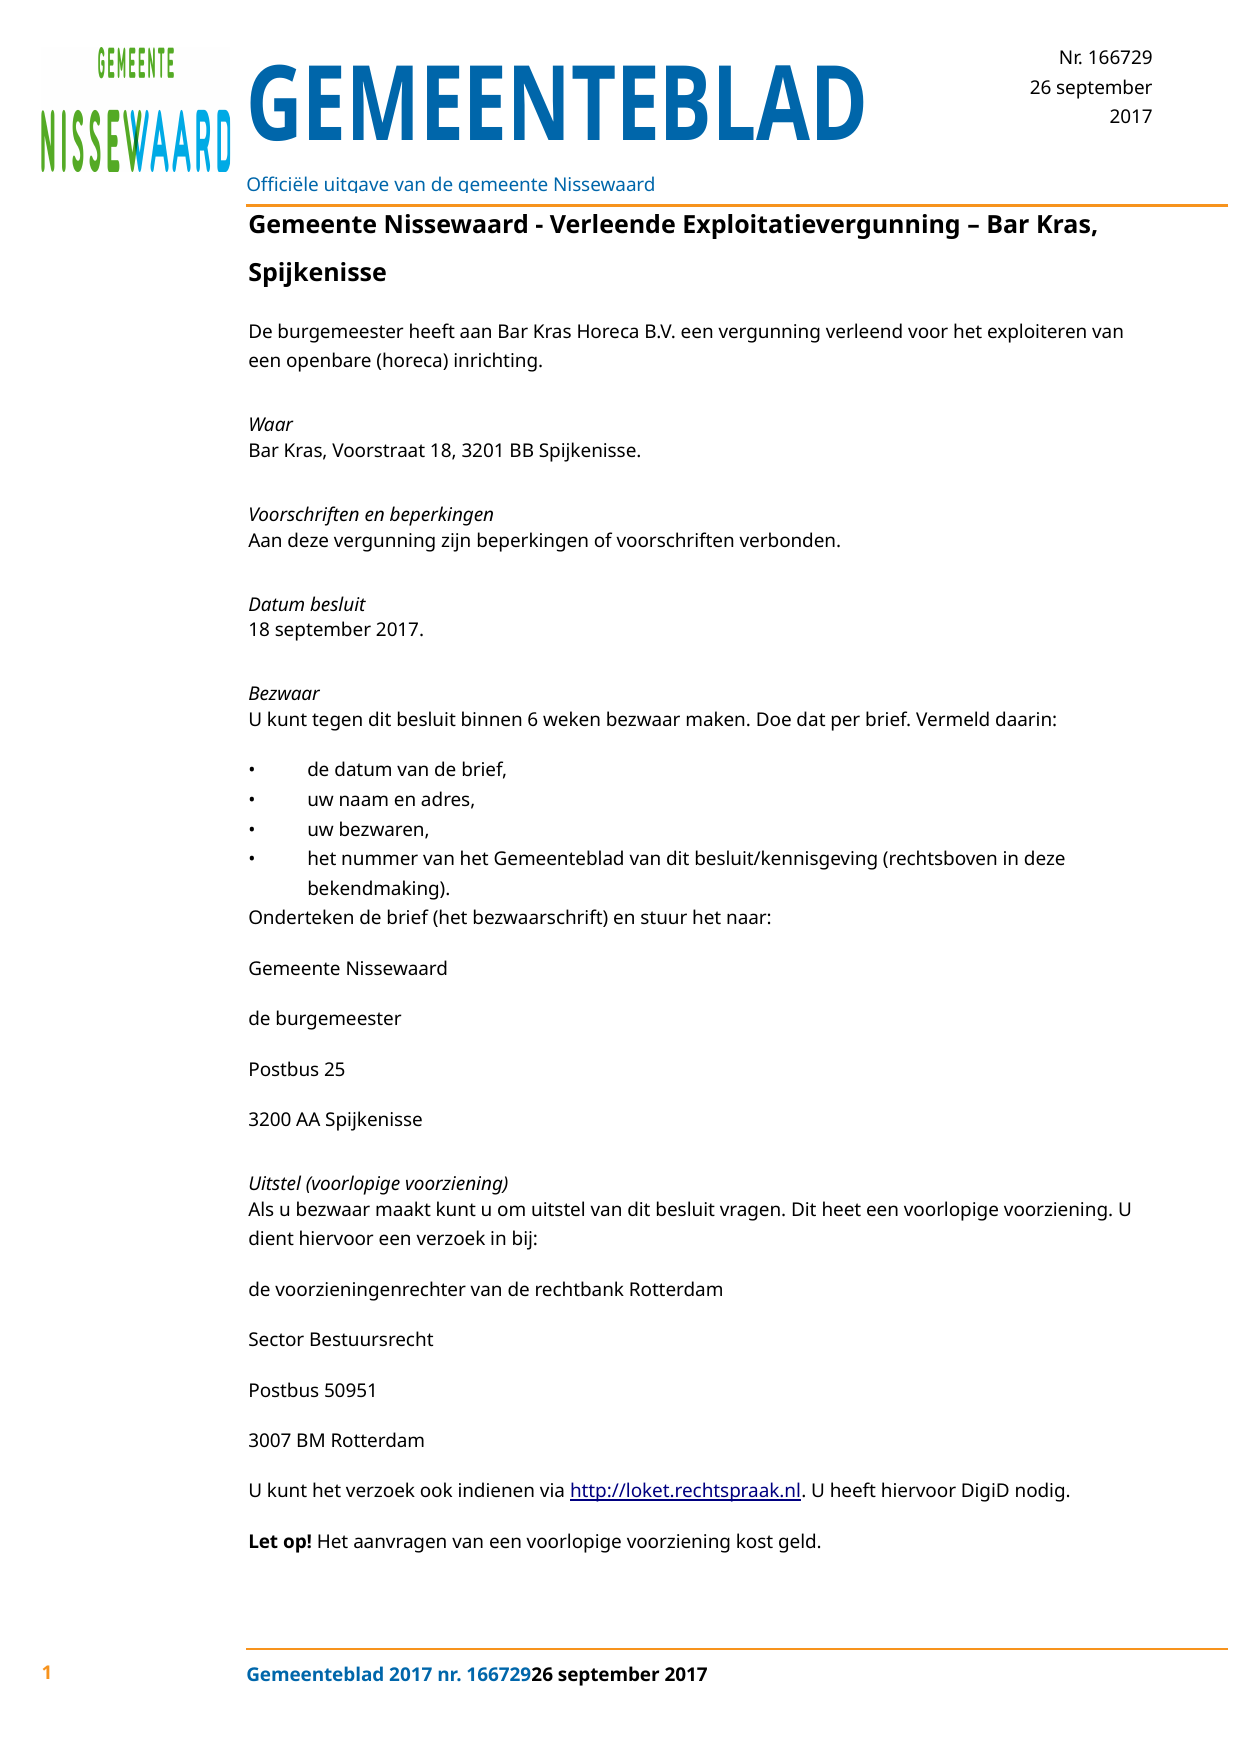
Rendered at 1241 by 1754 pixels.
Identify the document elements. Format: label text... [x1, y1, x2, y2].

text 18 september 2017. [248, 617, 1152, 642]
text Gemeente Nissewaard [248, 955, 1152, 981]
text Waar [248, 411, 1152, 437]
text Voorschriften en beperkingen [248, 501, 1152, 527]
text Aan deze vergunning zijn beperkingen of voorschriften verbonden. [248, 527, 1152, 553]
text Bar Kras, Voorstraat 18, 3201 BB Spijkenisse. [248, 437, 1152, 463]
picture [200, 151, 206, 172]
text De burgemeester heeft aan Bar Kras Horeca B.V. een vergunning verleend voor het exploiteren van een openbare (horeca) inrichting. [248, 318, 1152, 373]
picture [176, 157, 187, 172]
text de burgemeester [248, 1005, 1152, 1031]
text 3007 BM Rotterdam [248, 1427, 1152, 1453]
text de voorzieningenrechter van de rechtbank Rotterdam [248, 1276, 1152, 1302]
text Sector Bestuursrecht [248, 1326, 1152, 1352]
text U kunt tegen dit besluit binnen 6 weken bezwaar maken. Doe dat per brief. Vermeld daarin: [248, 706, 1152, 732]
list het nummer van het Gemeenteblad van dit besluit/kennisgeving (rechtsboven in deze bekendmaking). [248, 845, 1152, 901]
text Postbus 50951 [248, 1377, 1152, 1402]
list uw bezwaren, [248, 816, 1152, 842]
list de datum van de brief, [248, 757, 1152, 782]
text Postbus 25 [248, 1056, 1152, 1082]
text U kunt het verzoek ook indienen via http://loket.rechtspraak.nl. U heeft hiervoor DigiD nodig. [248, 1478, 1152, 1503]
picture [201, 122, 206, 138]
picture [41, 47, 231, 172]
text Datum besluit [248, 591, 1152, 617]
picture [154, 157, 165, 172]
text Als u bezwaar maakt kunt u om uitstel van dit besluit vragen. Dit heet een voorlopige voorziening. U dient hiervoor een verzoek in bij: [248, 1196, 1152, 1251]
text Onderteken de brief (het bezwaarschrift) en stuur het naar: [248, 904, 1152, 930]
text Uitstel (voorlopige voorziening) [248, 1170, 1152, 1196]
list uw naam en adres, [248, 786, 1152, 812]
text 3200 AA Spijkenisse [248, 1106, 1152, 1132]
picture [222, 122, 227, 160]
text Bezwaar [248, 681, 1152, 706]
text Let op! Het aanvragen van een voorlopige voorziening kost geld. [248, 1528, 1152, 1554]
text Gemeente Nissewaard - Verleende Exploitatievergunning – Bar Kras, Spijkenisse [248, 207, 1152, 288]
